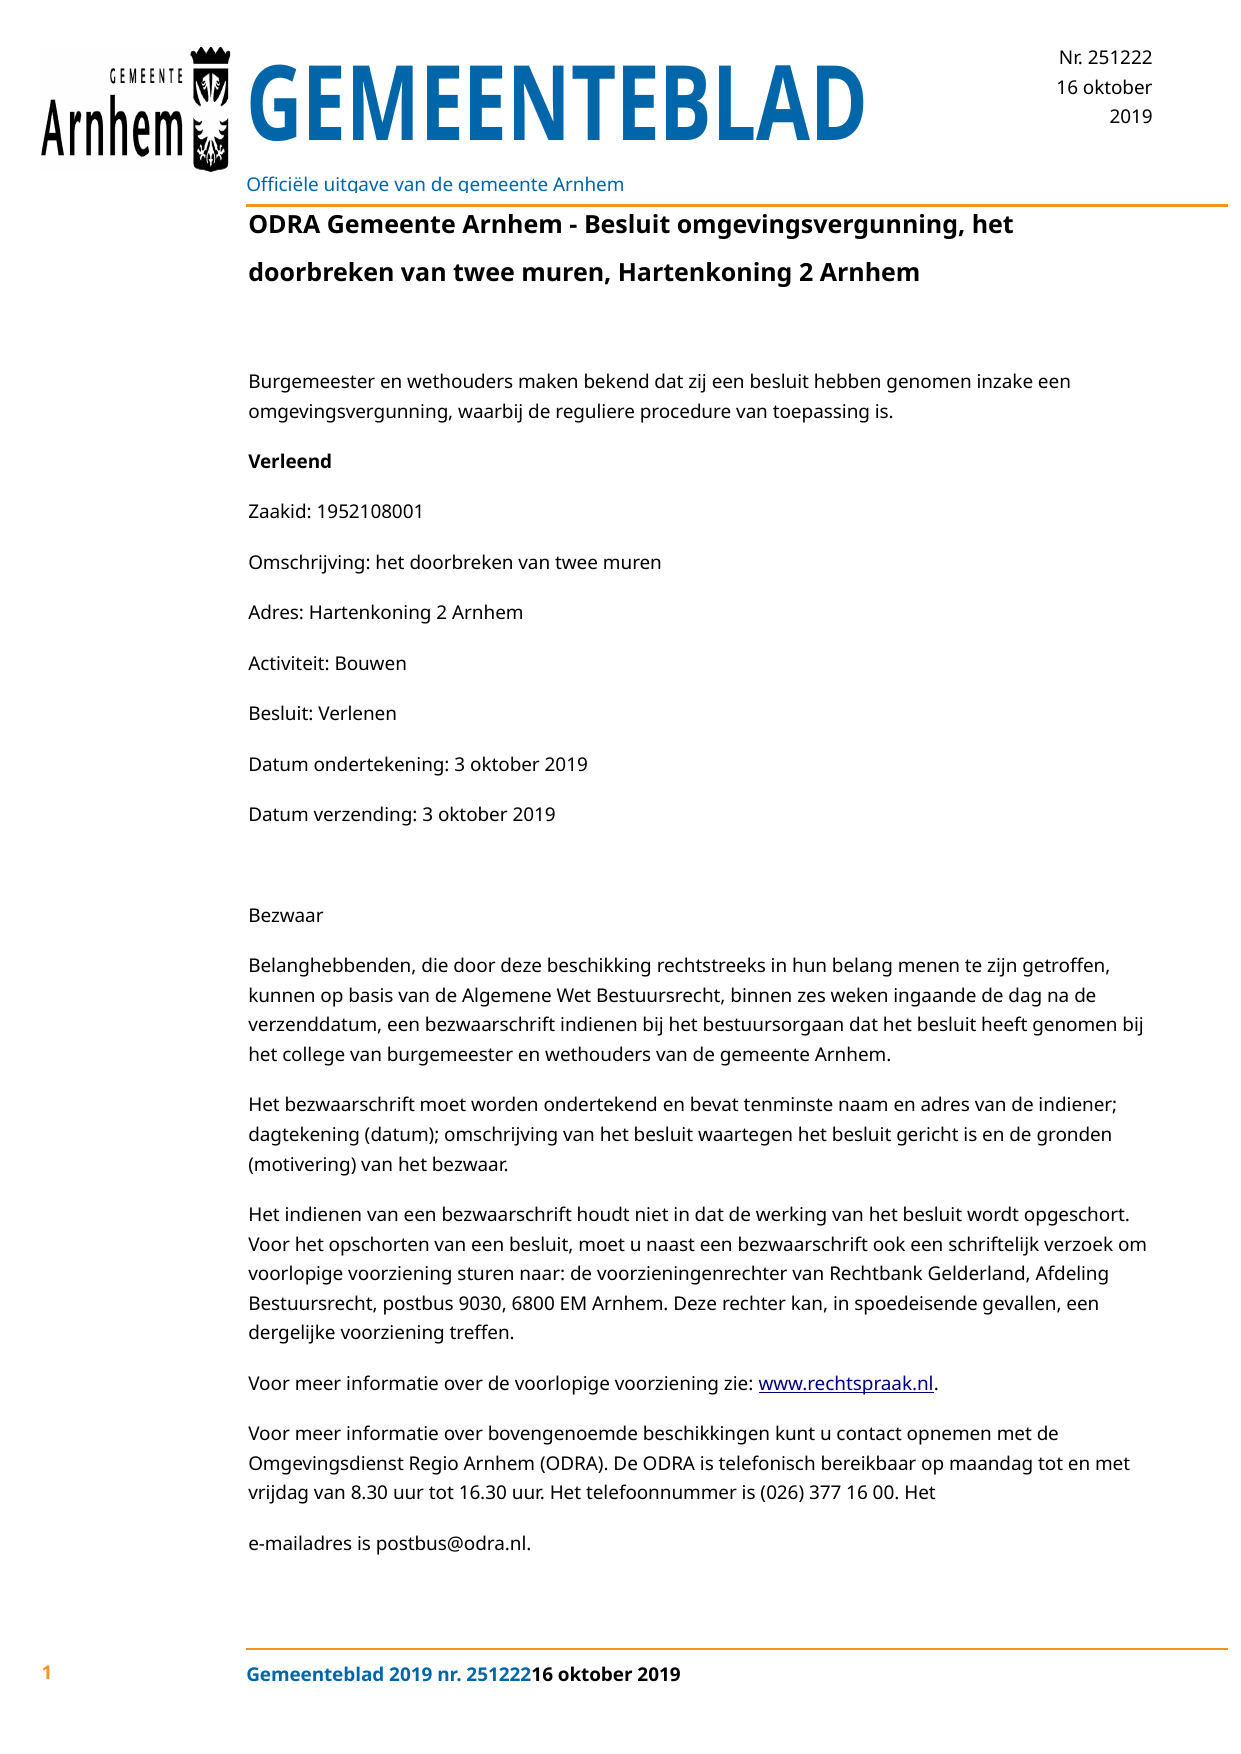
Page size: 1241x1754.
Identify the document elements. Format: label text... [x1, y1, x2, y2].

text e-mailadres is postbus@odra.nl. [248, 1530, 1152, 1556]
text Activiteit: Bouwen [248, 650, 1152, 676]
text Verleend [248, 448, 1152, 474]
text Voor meer informatie over bovengenoemde beschikkingen kunt u contact opnemen met de Omgevingsdienst Regio Arnhem (ODRA). De ODRA is telefonisch bereikbaar op maandag tot en met vrijdag van 8.30 uur tot 16.30 uur. Het telefoonnummer is (026) 377 16 00. Het [248, 1420, 1152, 1505]
text Voor meer informatie over de voorlopige voorziening zie: www.rechtspraak.nl. [248, 1370, 1152, 1396]
text Besluit: Verlenen [248, 700, 1152, 726]
text Omschrijving: het doorbreken van twee muren [248, 549, 1152, 575]
text Datum verzending: 3 oktober 2019 [248, 801, 1152, 827]
text ODRA Gemeente Arnhem - Besluit omgevingsvergunning, het doorbreken van twee muren, Hartenkoning 2 Arnhem [248, 207, 1152, 288]
text Bezwaar [248, 902, 1152, 928]
text Belanghebbenden, die door deze beschikking rechtstreeks in hun belang menen te zijn getroffen, kunnen op basis van de Algemene Wet Bestuursrecht, binnen zes weken ingaande de dag na de verzenddatum, een bezwaarschrift indienen bij het bestuursorgaan dat het besluit heeft genomen bij het college van burgemeester en wethouders van de gemeente Arnhem. [248, 952, 1152, 1067]
text Adres: Hartenkoning 2 Arnhem [248, 599, 1152, 625]
text Burgemeester en wethouders maken bekend dat zij een besluit hebben genomen inzake een omgevingsvergunning, waarbij de reguliere procedure van toepassing is. [248, 368, 1152, 424]
picture [41, 47, 231, 172]
text Datum ondertekening: 3 oktober 2019 [248, 751, 1152, 777]
text Het bezwaarschrift moet worden ondertekend en bevat tenminste naam en adres van de indiener; dagtekening (datum); omschrijving van het besluit waartegen het besluit gericht is en de gronden (motivering) van het bezwaar. [248, 1092, 1152, 1177]
text Zaakid: 1952108001 [248, 499, 1152, 524]
text Het indienen van een bezwaarschrift houdt niet in dat de werking van het besluit wordt opgeschort. Voor het opschorten van een besluit, moet u naast een bezwaarschrift ook een schriftelijk verzoek om voorlopige voorziening sturen naar: de voorzieningenrechter van Rechtbank Gelderland, Afdeling Bestuursrecht, postbus 9030, 6800 EM Arnhem. Deze rechter kan, in spoedeisende gevallen, een dergelijke voorziening treffen. [248, 1201, 1152, 1345]
